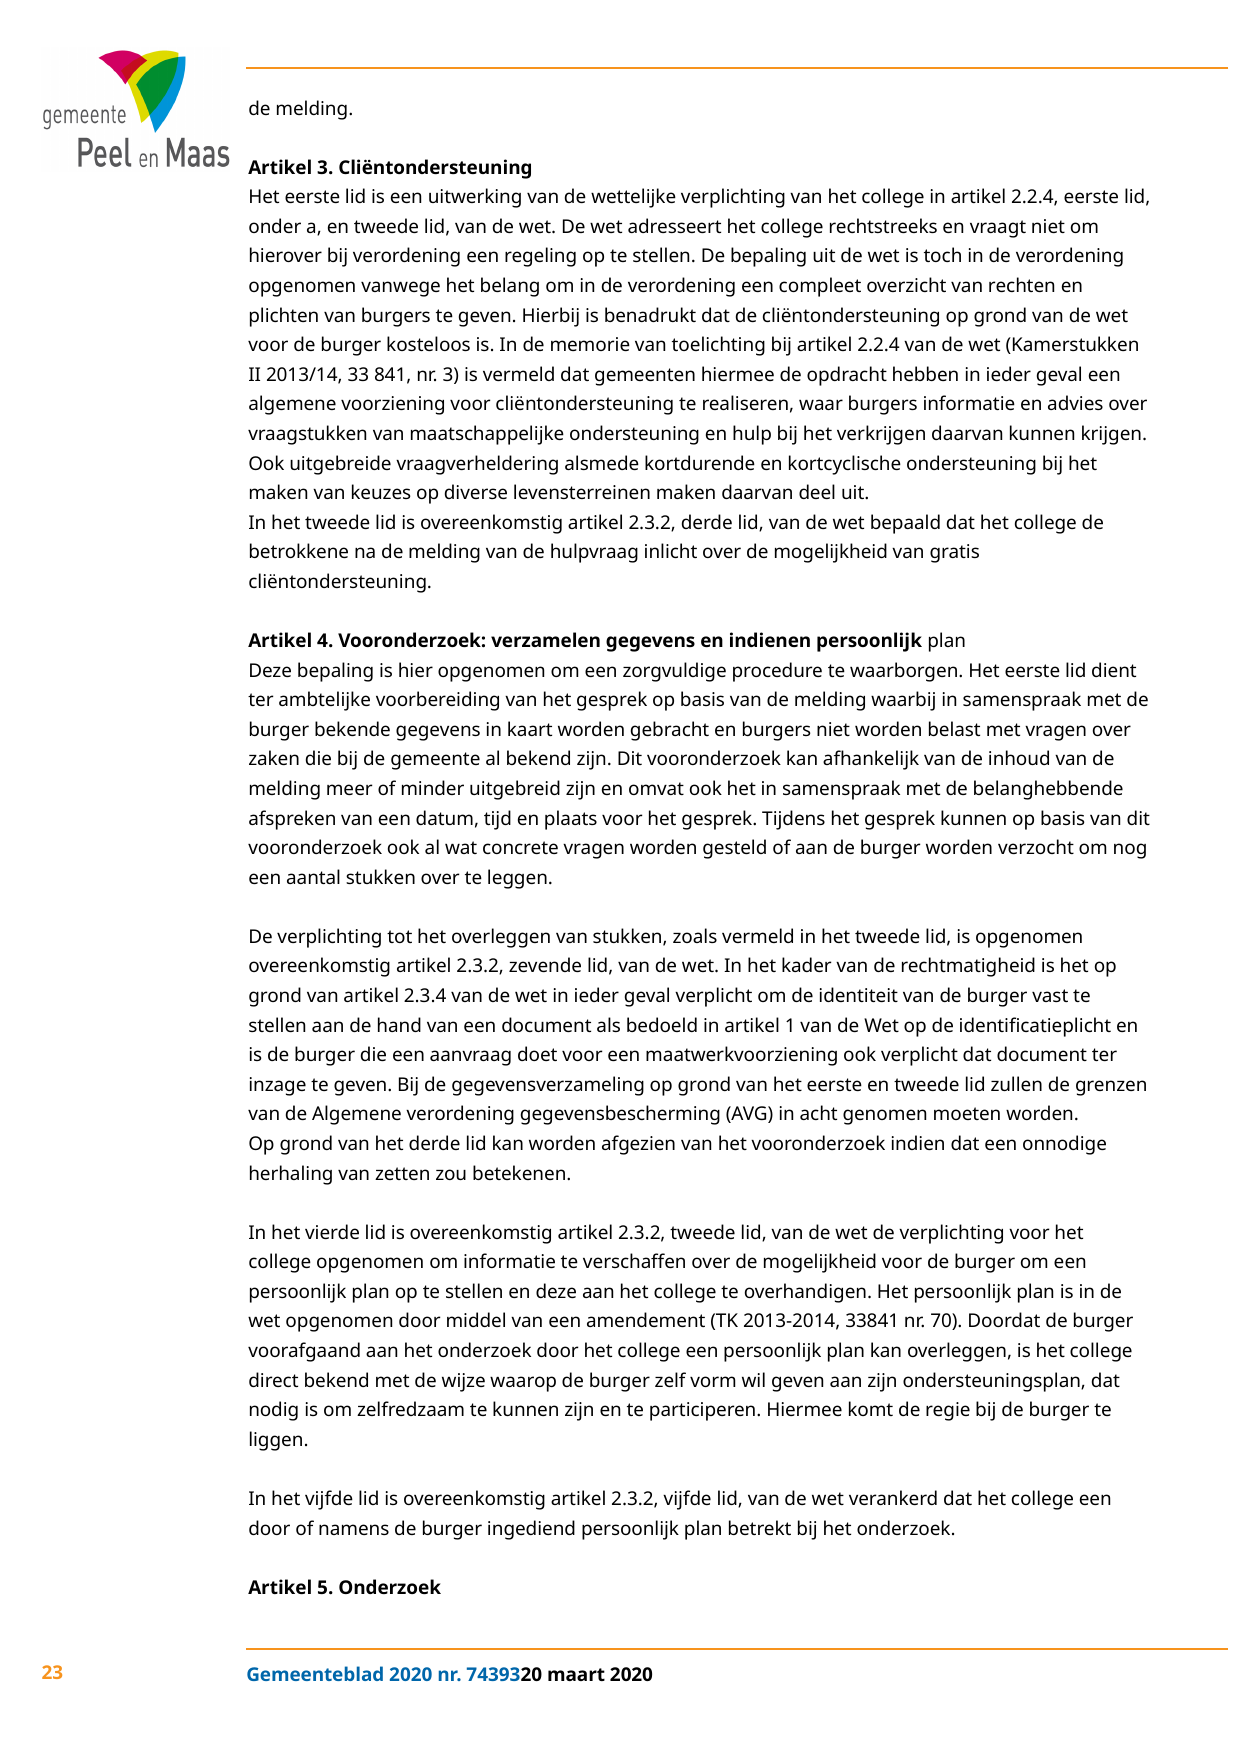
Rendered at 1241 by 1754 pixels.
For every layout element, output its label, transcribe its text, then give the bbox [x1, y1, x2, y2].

text In het vijfde lid is overeenkomstig artikel 2.3.2, vijfde lid, van de wet verankerd dat het college een door of namens de burger ingediend persoonlijk plan betrekt bij het onderzoek. [248, 1485, 1152, 1541]
text Deze bepaling is hier opgenomen om een zorgvuldige procedure te waarborgen. Het eerste lid dient ter ambtelijke voorbereiding van het gesprek op basis van de melding waarbij in samenspraak met de burger bekende gegevens in kaart worden gebracht en burgers niet worden belast met vragen over zaken die bij de gemeente al bekend zijn. Dit vooronderzoek kan afhankelijk van de inhoud van de melding meer of minder uitgebreid zijn en omvat ook het in samenspraak met de belanghebbende afspreken van een datum, tijd en plaats voor het gesprek. Tijdens het gesprek kunnen op basis van dit vooronderzoek ook al wat concrete vragen worden gesteld of aan de burger worden verzocht om nog een aantal stukken over te leggen. [248, 657, 1152, 890]
text Artikel 5. Onderzoek [248, 1574, 1152, 1600]
text de melding. [248, 95, 1152, 121]
text Artikel 4. Vooronderzoek: verzamelen gegevens en indienen persoonlijk plan [248, 627, 1152, 653]
text In het vierde lid is overeenkomstig artikel 2.3.2, tweede lid, van de wet de verplichting voor het college opgenomen om informatie te verschaffen over de mogelijkheid voor de burger om een persoonlijk plan op te stellen en deze aan het college te overhandigen. Het persoonlijk plan is in de wet opgenomen door middel van een amendement (TK 2013-2014, 33841 nr. 70). Doordat de burger voorafgaand aan het onderzoek door het college een persoonlijk plan kan overleggen, is het college direct bekend met de wijze waarop de burger zelf vorm wil geven aan zijn ondersteuningsplan, dat nodig is om zelfredzaam te kunnen zijn en te participeren. Hiermee komt de regie bij de burger te liggen. [248, 1219, 1152, 1452]
text De verplichting tot het overleggen van stukken, zoals vermeld in het tweede lid, is opgenomen overeenkomstig artikel 2.3.2, zevende lid, van de wet. In het kader van de rechtmatigheid is het op grond van artikel 2.3.4 van de wet in ieder geval verplicht om de identiteit van de burger vast te stellen aan de hand van een document als bedoeld in artikel 1 van de Wet op de identificatieplicht en is de burger die een aanvraag doet voor een maatwerkvoorziening ook verplicht dat document ter inzage te geven. Bij de gegevensverzameling op grond van het eerste en tweede lid zullen de grenzen van de Algemene verordening gegevensbescherming (AVG) in acht genomen moeten worden. [248, 923, 1152, 1126]
text In het tweede lid is overeenkomstig artikel 2.3.2, derde lid, van de wet bepaald dat het college de betrokkene na de melding van de hulpvraag inlicht over de mogelijkheid van gratis cliëntondersteuning. [248, 509, 1152, 594]
text Op grond van het derde lid kan worden afgezien van het vooronderzoek indien dat een onnodige herhaling van zetten zou betekenen. [248, 1130, 1152, 1186]
text Het eerste lid is een uitwerking van de wettelijke verplichting van het college in artikel 2.2.4, eerste lid, onder a, en tweede lid, van de wet. De wet adresseert het college rechtstreeks en vraagt niet om hierover bij verordening een regeling op te stellen. De bepaling uit de wet is toch in de verordening opgenomen vanwege het belang om in de verordening een compleet overzicht van rechten en plichten van burgers te geven. Hierbij is benadrukt dat de cliëntondersteuning op grond van de wet voor de burger kosteloos is. In de memorie van toelichting bij artikel 2.2.4 van de wet (Kamerstukken II 2013/14, 33 841, nr. 3) is vermeld dat gemeenten hiermee de opdracht hebben in ieder geval een algemene voorziening voor cliëntondersteuning te realiseren, waar burgers informatie en advies over vraagstukken van maatschappelijke ondersteuning en hulp bij het verkrijgen daarvan kunnen krijgen. Ook uitgebreide vraagverheldering alsmede kortdurende en kortcyclische ondersteuning bij het maken van keuzes op diverse levensterreinen maken daarvan deel uit. [248, 183, 1152, 505]
picture [41, 47, 231, 172]
text Artikel 3. Cliëntondersteuning [248, 154, 1152, 180]
